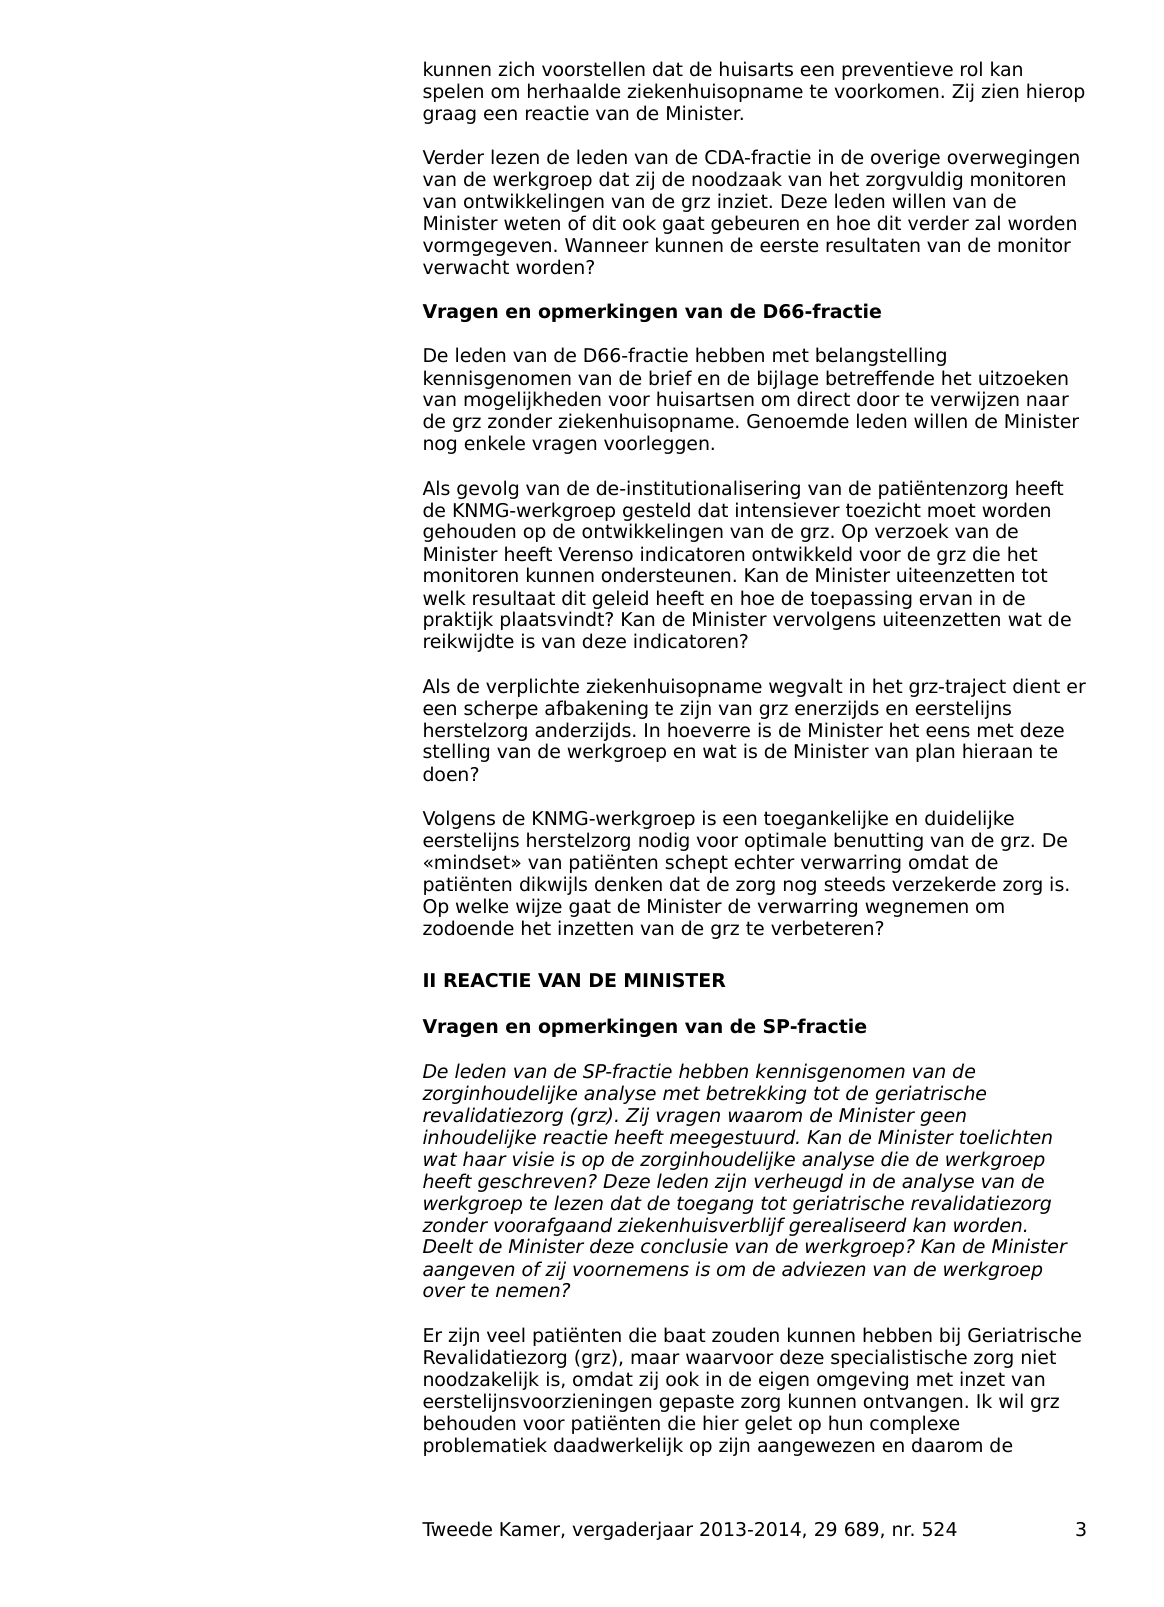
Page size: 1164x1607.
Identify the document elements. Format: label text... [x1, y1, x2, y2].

subtitle Vragen en opmerkingen van de SP-fractie [422, 1016, 1087, 1038]
text Er zijn veel patiënten die baat zouden kunnen hebben bij Geriatrische Revalidatiezorg (grz), maar waarvoor deze specialistische zorg niet noodzakelijk is, omdat zij ook in de eigen omgeving met inzet van eerstelijnsvoorzieningen gepaste zorg kunnen ontvangen. Ik wil grz behouden voor patiënten die hier gelet op hun complexe problematiek daadwerkelijk op zijn aangewezen en daarom de [422, 1324, 1087, 1456]
text Volgens de KNMG-werkgroep is een toegankelijke en duidelijke eerstelijns herstelzorg nodig voor optimale benutting van de grz. De «mindset» van patiënten schept echter verwarring omdat de patiënten dikwijls denken dat de zorg nog steeds verzekerde zorg is. Op welke wijze gaat de Minister de verwarring wegnemen om zodoende het inzetten van de grz te verbeteren? [422, 808, 1087, 939]
subtitle Vragen en opmerkingen van de D66-fractie [422, 301, 1087, 323]
text Verder lezen de leden van de CDA-fractie in de overige overwegingen van de werkgroep dat zij de noodzaak van het zorgvuldig monitoren van ontwikkelingen van de grz inziet. Deze leden willen van de Minister weten of dit ook gaat gebeuren en hoe dit verder zal worden vormgegeven. Wanneer kunnen de eerste resultaten van de monitor verwacht worden? [422, 147, 1087, 279]
text Als gevolg van de de-institutionalisering van de patiëntenzorg heeft de KNMG-werkgroep gesteld dat intensiever toezicht moet worden gehouden op de ontwikkelingen van de grz. Op verzoek van de Minister heeft Verenso indicatoren ontwikkeld voor de grz die het monitoren kunnen ondersteunen. Kan de Minister uiteenzetten tot welk resultaat dit geleid heeft en hoe de toepassing ervan in de praktijk plaatsvindt? Kan de Minister vervolgens uiteenzetten wat de reikwijdte is van deze indicatoren? [422, 477, 1087, 653]
text kunnen zich voorstellen dat de huisarts een preventieve rol kan spelen om herhaalde ziekenhuisopname te voorkomen. Zij zien hierop graag een reactie van de Minister. [422, 59, 1087, 125]
text Als de verplichte ziekenhuisopname wegvalt in het grz-traject dient er een scherpe afbakening te zijn van grz enerzijds en eerstelijns herstelzorg anderzijds. In hoeverre is de Minister het eens met deze stelling van de werkgroep en wat is de Minister van plan hieraan te doen? [422, 676, 1087, 785]
subtitle II REACTIE VAN DE MINISTER [422, 969, 1087, 991]
text De leden van de D66-fractie hebben met belangstelling kennisgenomen van de brief en de bijlage betreffende het uitzoeken van mogelijkheden voor huisartsen om direct door te verwijzen naar de grz zonder ziekenhuisopname. Genoemde leden willen de Minister nog enkele vragen voorleggen. [422, 345, 1087, 455]
subtitle De leden van de SP-fractie hebben kennisgenomen van de zorginhoudelijke analyse met betrekking tot de geriatrische revalidatiezorg (grz). Zij vragen waarom de Minister geen inhoudelijke reactie heeft meegestuurd. Kan de Minister toelichten wat haar visie is op de zorginhoudelijke analyse die de werkgroep heeft geschreven? Deze leden zijn verheugd in de analyse van de werkgroep te lezen dat de toegang tot geriatrische revalidatiezorg zonder voorafgaand ziekenhuisverblijf gerealiseerd kan worden. Deelt de Minister deze conclusie van de werkgroep? Kan de Minister aangeven of zij voornemens is om de adviezen van de werkgroep over te nemen? [422, 1061, 1087, 1302]
